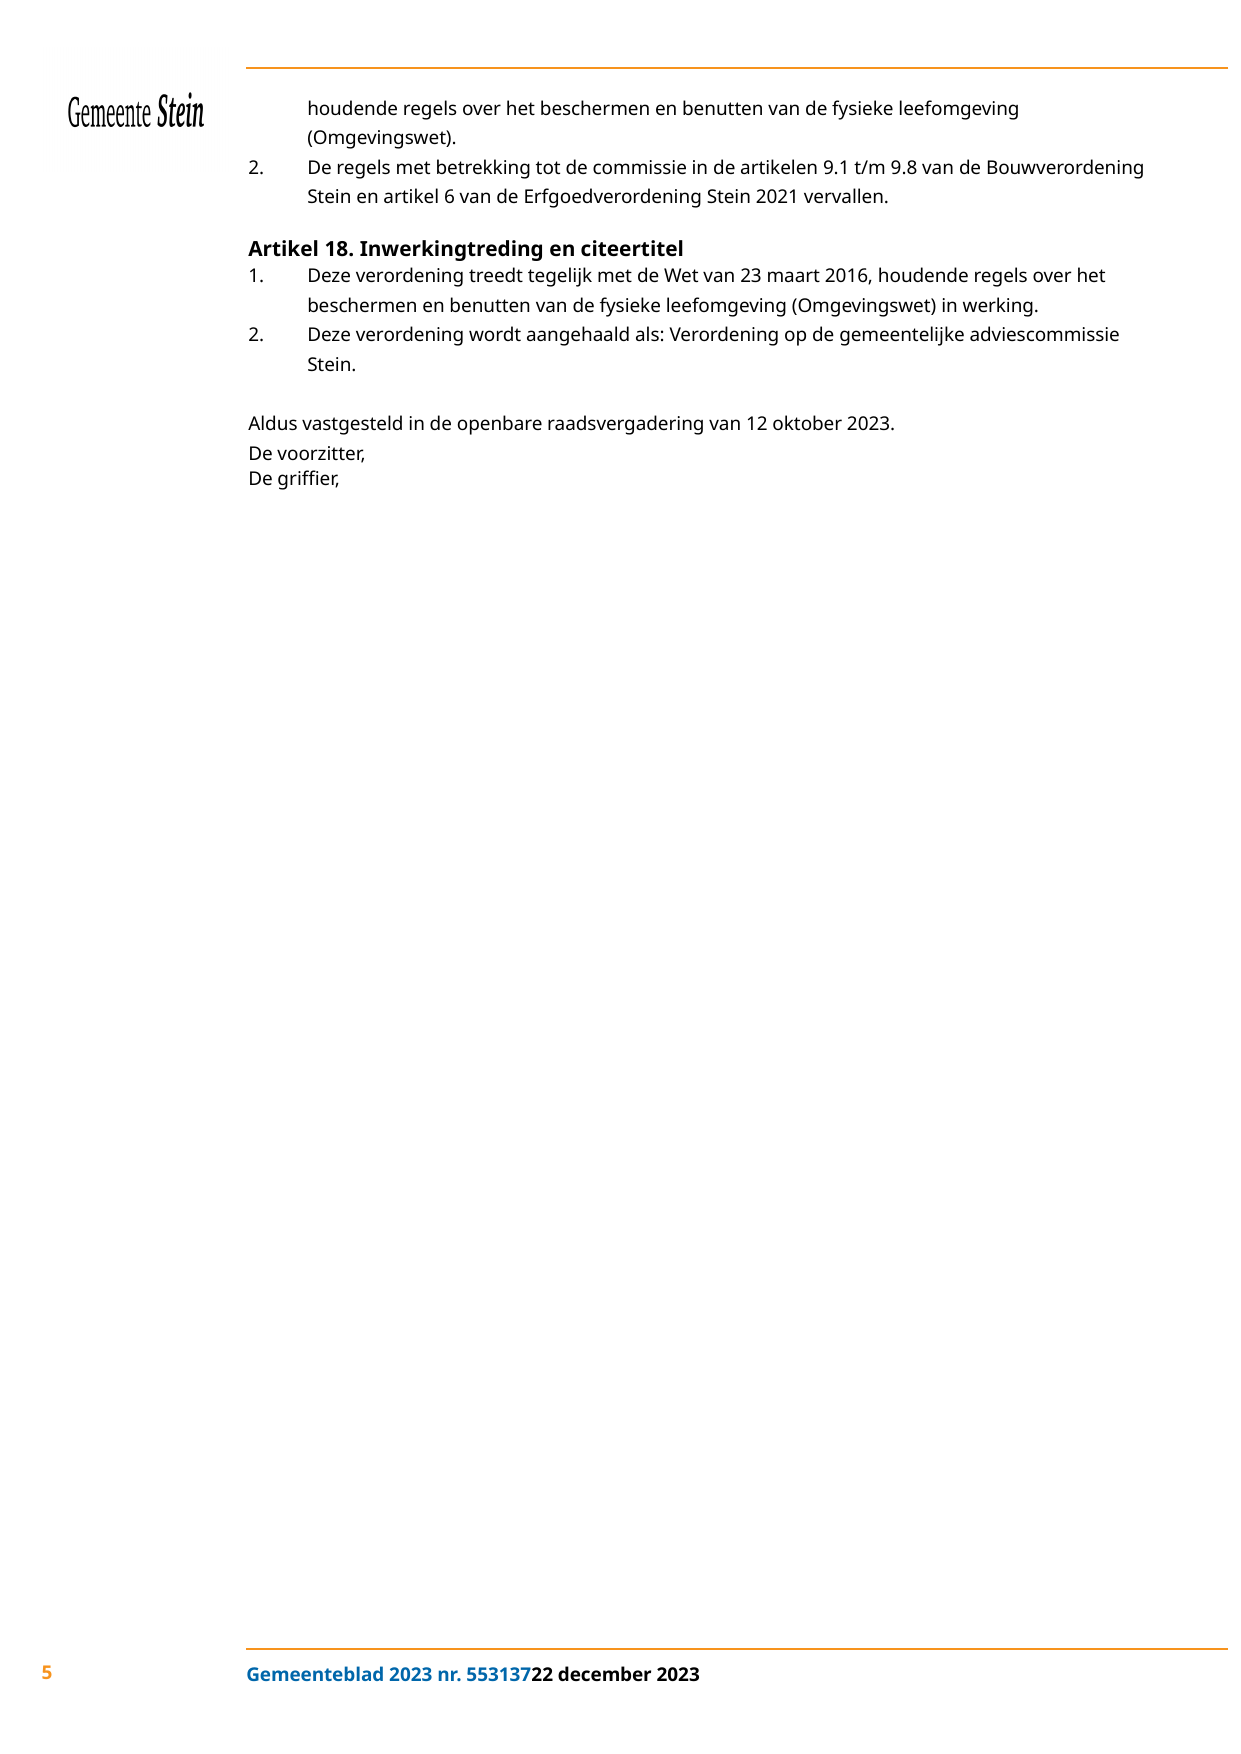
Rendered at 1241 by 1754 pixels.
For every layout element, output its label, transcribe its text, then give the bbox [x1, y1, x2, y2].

list Deze verordening wordt aangehaald als: Verordening op de gemeentelijke adviescommissie Stein. [248, 322, 1152, 377]
text De griffier, [248, 466, 1152, 491]
list De regels met betrekking tot de commissie in de artikelen 9.1 t/m 9.8 van de Bouwverordening Stein en artikel 6 van de Erfgoedverordening Stein 2021 vervallen. [248, 154, 1152, 209]
text Artikel 18. Inwerkingtreding en citeertitel [248, 234, 1152, 262]
picture [41, 47, 231, 172]
text Aldus vastgesteld in de openbare raadsvergadering van 12 oktober 2023. [248, 410, 1152, 436]
list houdende regels over het beschermen en benutten van de fysieke leefomgeving (Omgevingswet). [248, 95, 1152, 150]
text De voorzitter, [248, 440, 1152, 466]
list Deze verordening treedt tegelijk met de Wet van 23 maart 2016, houdende regels over het beschermen en benutten van de fysieke leefomgeving (Omgevingswet) in werking. [248, 262, 1152, 318]
